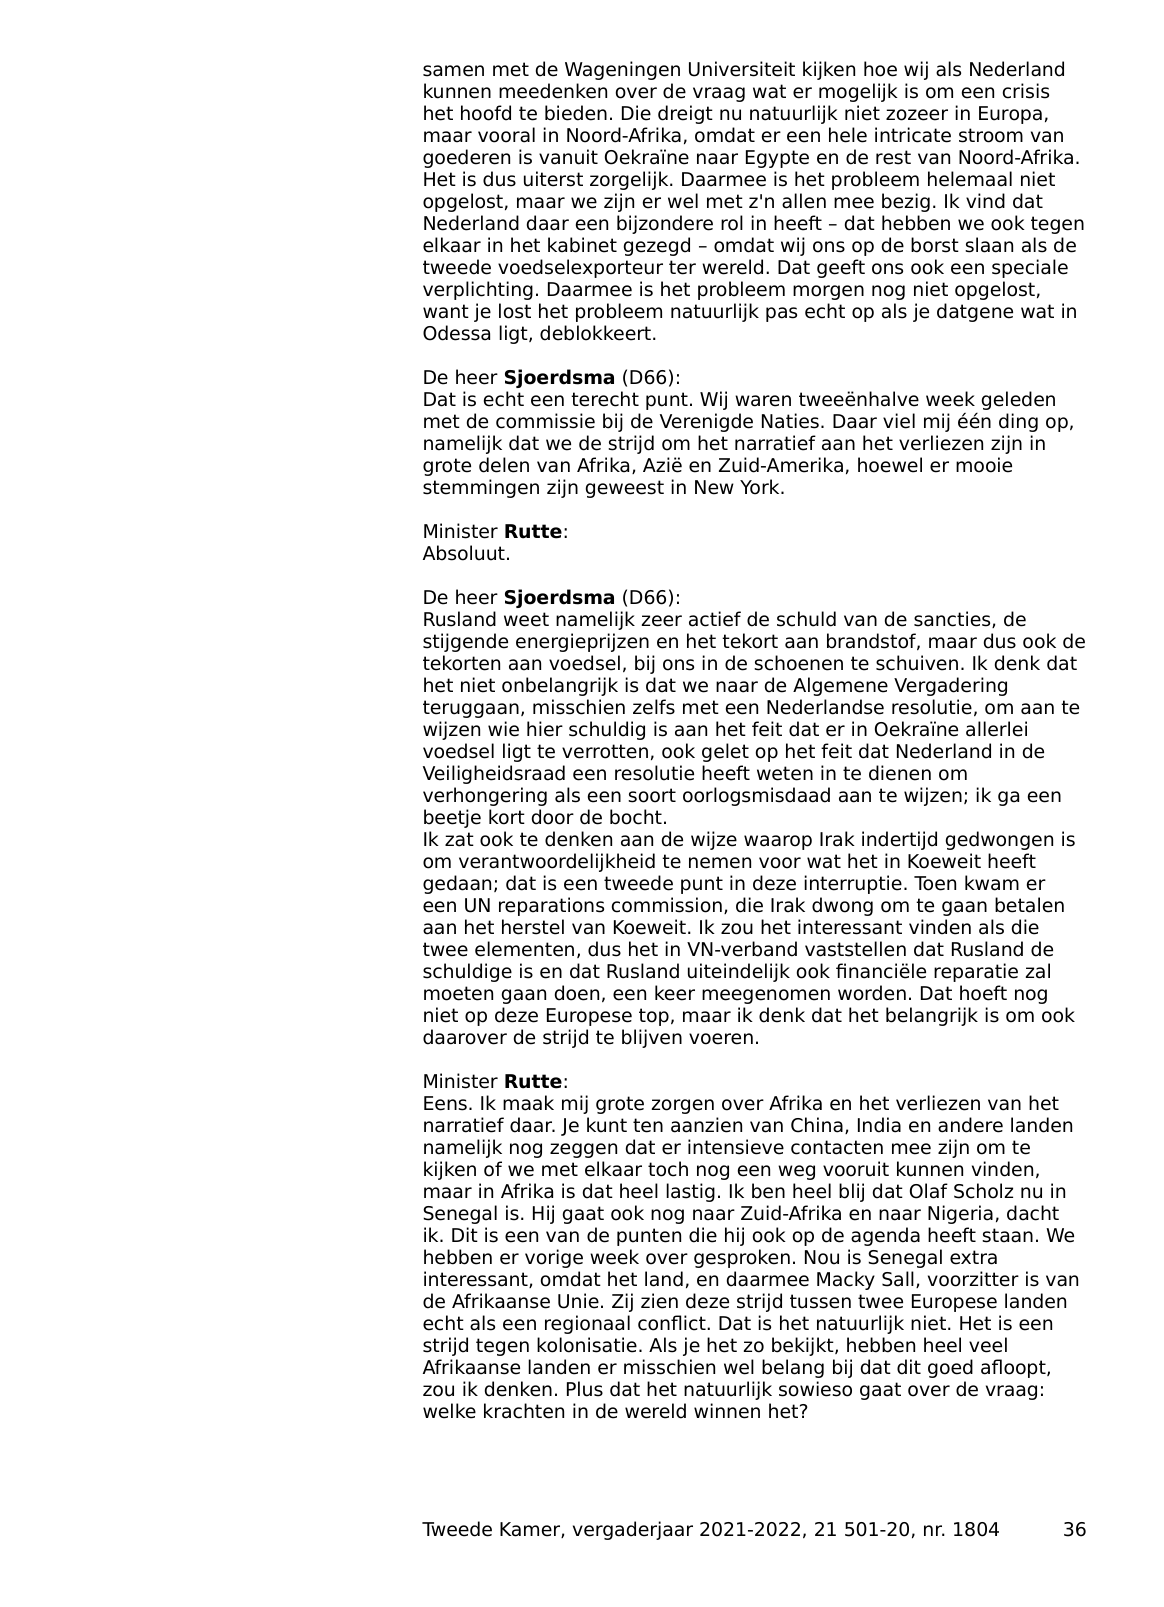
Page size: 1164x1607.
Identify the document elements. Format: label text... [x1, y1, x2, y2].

text Eens. Ik maak mij grote zorgen over Afrika en het verliezen van het narratief daar. Je kunt ten aanzien van China, India en andere landen namelijk nog zeggen dat er intensieve contacten mee zijn om te kijken of we met elkaar toch nog een weg vooruit kunnen vinden, maar in Afrika is dat heel lastig. Ik ben heel blij dat Olaf Scholz nu in Senegal is. Hij gaat ook nog naar Zuid-Afrika en naar Nigeria, dacht ik. Dit is een van de punten die hij ook op de agenda heeft staan. We hebben er vorige week over gesproken. Nou is Senegal extra interessant, omdat het land, en daarmee Macky Sall, voorzitter is van de Afrikaanse Unie. Zij zien deze strijd tussen twee Europese landen echt als een regionaal conflict. Dat is het natuurlijk niet. Het is een strijd tegen kolonisatie. Als je het zo bekijkt, hebben heel veel Afrikaanse landen er misschien wel belang bij dat dit goed afloopt, zou ik denken. Plus dat het natuurlijk sowieso gaat over de vraag: welke krachten in de wereld winnen het? [422, 1093, 1087, 1423]
text Rusland weet namelijk zeer actief de schuld van de sancties, de stijgende energieprijzen en het tekort aan brandstof, maar dus ook de tekorten aan voedsel, bij ons in de schoenen te schuiven. Ik denk dat het niet onbelangrijk is dat we naar de Algemene Vergadering teruggaan, misschien zelfs met een Nederlandse resolutie, om aan te wijzen wie hier schuldig is aan het feit dat er in Oekraïne allerlei voedsel ligt te verrotten, ook gelet op het feit dat Nederland in de Veiligheidsraad een resolutie heeft weten in te dienen om verhongering als een soort oorlogsmisdaad aan te wijzen; ik ga een beetje kort door de bocht. [422, 609, 1087, 829]
text Minister Rutte: [422, 1071, 1087, 1093]
text Dat is echt een terecht punt. Wij waren tweeënhalve week geleden met de commissie bij de Verenigde Naties. Daar viel mij één ding op, namelijk dat we de strijd om het narratief aan het verliezen zijn in grote delen van Afrika, Azië en Zuid-Amerika, hoewel er mooie stemmingen zijn geweest in New York. [422, 389, 1087, 499]
text De heer Sjoerdsma (D66): [422, 587, 1087, 609]
text Ik zat ook te denken aan de wijze waarop Irak indertijd gedwongen is om verantwoordelijkheid te nemen voor wat het in Koeweit heeft gedaan; dat is een tweede punt in deze interruptie. Toen kwam er een UN reparations commission, die Irak dwong om te gaan betalen aan het herstel van Koeweit. Ik zou het interessant vinden als die twee elementen, dus het in VN-verband vaststellen dat Rusland de schuldige is en dat Rusland uiteindelijk ook financiële reparatie zal moeten gaan doen, een keer meegenomen worden. Dat hoeft nog niet op deze Europese top, maar ik denk dat het belangrijk is om ook daarover de strijd te blijven voeren. [422, 829, 1087, 1049]
text De heer Sjoerdsma (D66): [422, 367, 1087, 389]
text Minister Rutte: [422, 521, 1087, 543]
text Absoluut. [422, 543, 1087, 565]
text samen met de Wageningen Universiteit kijken hoe wij als Nederland kunnen meedenken over de vraag wat er mogelijk is om een crisis het hoofd te bieden. Die dreigt nu natuurlijk niet zozeer in Europa, maar vooral in Noord-Afrika, omdat er een hele intricate stroom van goederen is vanuit Oekraïne naar Egypte en de rest van Noord-Afrika. Het is dus uiterst zorgelijk. Daarmee is het probleem helemaal niet opgelost, maar we zijn er wel met z'n allen mee bezig. Ik vind dat Nederland daar een bijzondere rol in heeft – dat hebben we ook tegen elkaar in het kabinet gezegd – omdat wij ons op de borst slaan als de tweede voedselexporteur ter wereld. Dat geeft ons ook een speciale verplichting. Daarmee is het probleem morgen nog niet opgelost, want je lost het probleem natuurlijk pas echt op als je datgene wat in Odessa ligt, deblokkeert. [422, 59, 1087, 345]
